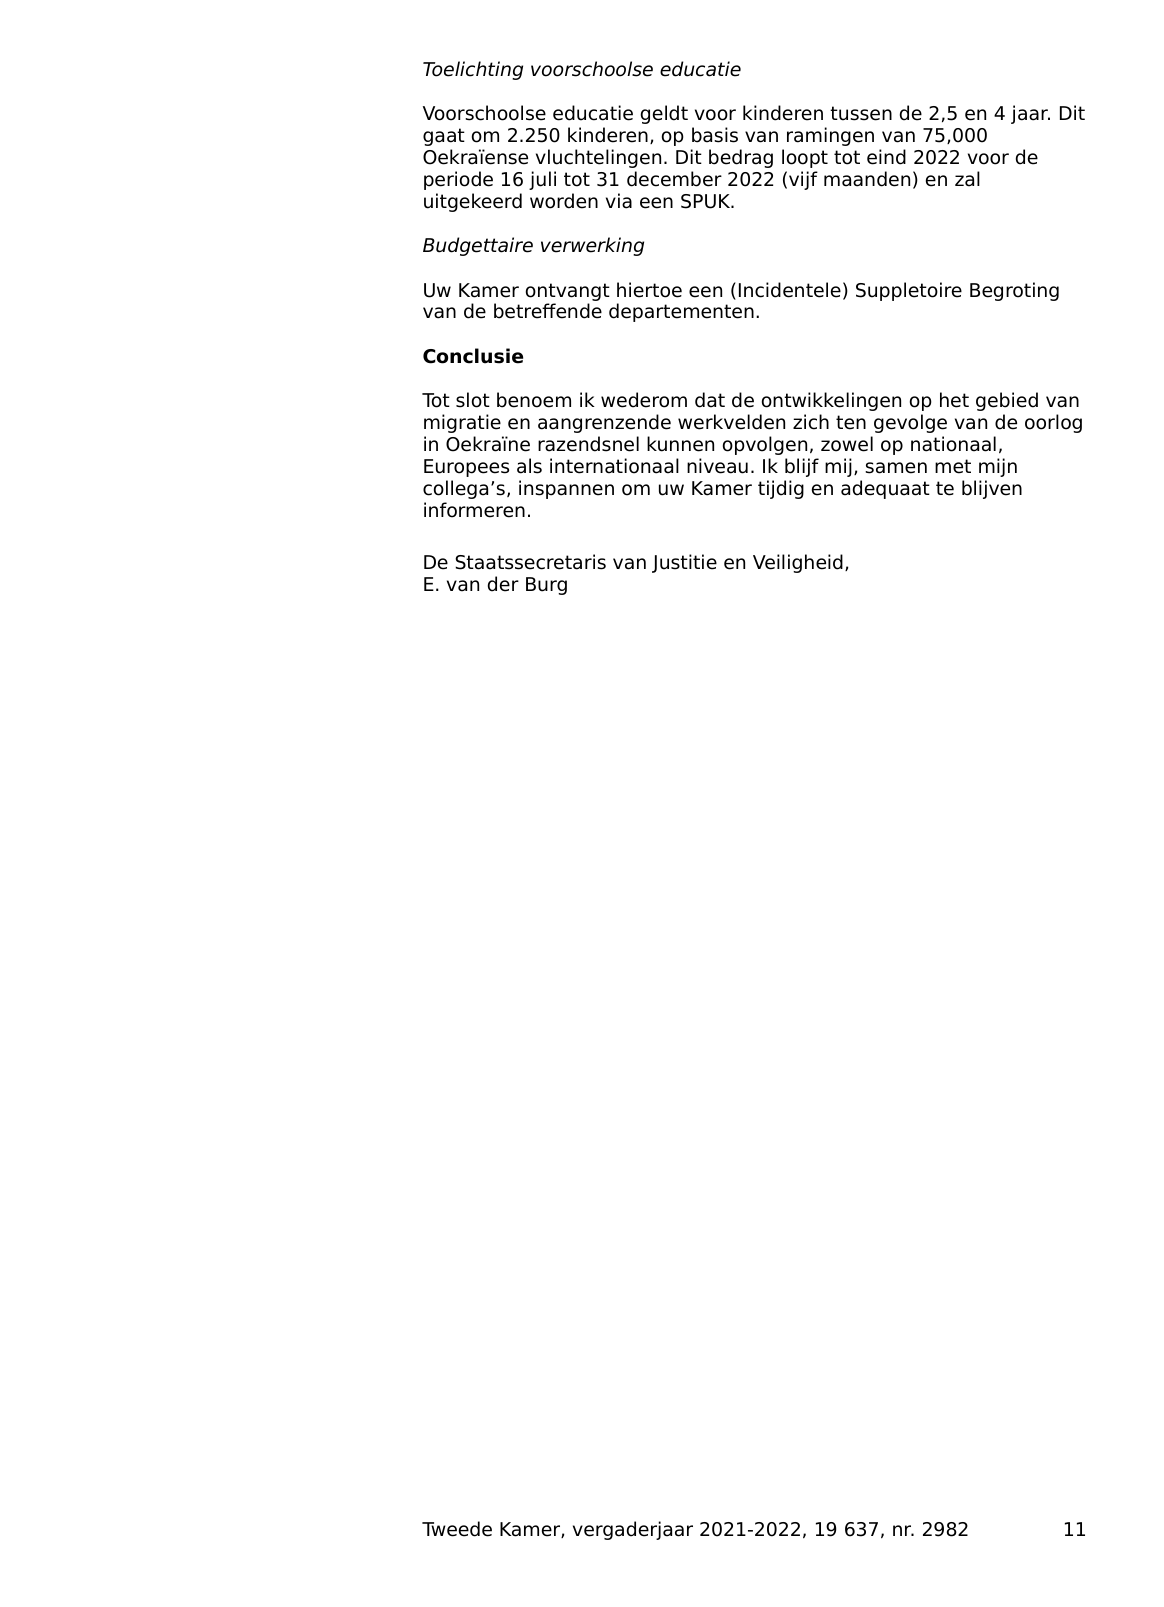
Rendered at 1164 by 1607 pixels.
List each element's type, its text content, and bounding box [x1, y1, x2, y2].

text De Staatssecretaris van Justitie en Veiligheid, E. van der Burg [422, 552, 1087, 596]
text Voorschoolse educatie geldt voor kinderen tussen de 2,5 en 4 jaar. Dit gaat om 2.250 kinderen, op basis van ramingen van 75,000 Oekraïense vluchtelingen. Dit bedrag loopt tot eind 2022 voor de periode 16 juli tot 31 december 2022 (vijf maanden) en zal uitgekeerd worden via een SPUK. [422, 103, 1087, 213]
text Tot slot benoem ik wederom dat de ontwikkelingen op het gebied van migratie en aangrenzende werkvelden zich ten gevolge van de oorlog in Oekraïne razendsnel kunnen opvolgen, zowel op nationaal, Europees als internationaal niveau. Ik blijf mij, samen met mijn collega’s, inspannen om uw Kamer tijdig en adequaat te blijven informeren. [422, 390, 1087, 522]
subtitle Budgettaire verwerking [422, 235, 1087, 257]
subtitle Toelichting voorschoolse educatie [422, 59, 1087, 81]
subtitle Conclusie [422, 346, 1087, 368]
text Uw Kamer ontvangt hiertoe een (Incidentele) Suppletoire Begroting van de betreffende departementen. [422, 279, 1087, 323]
